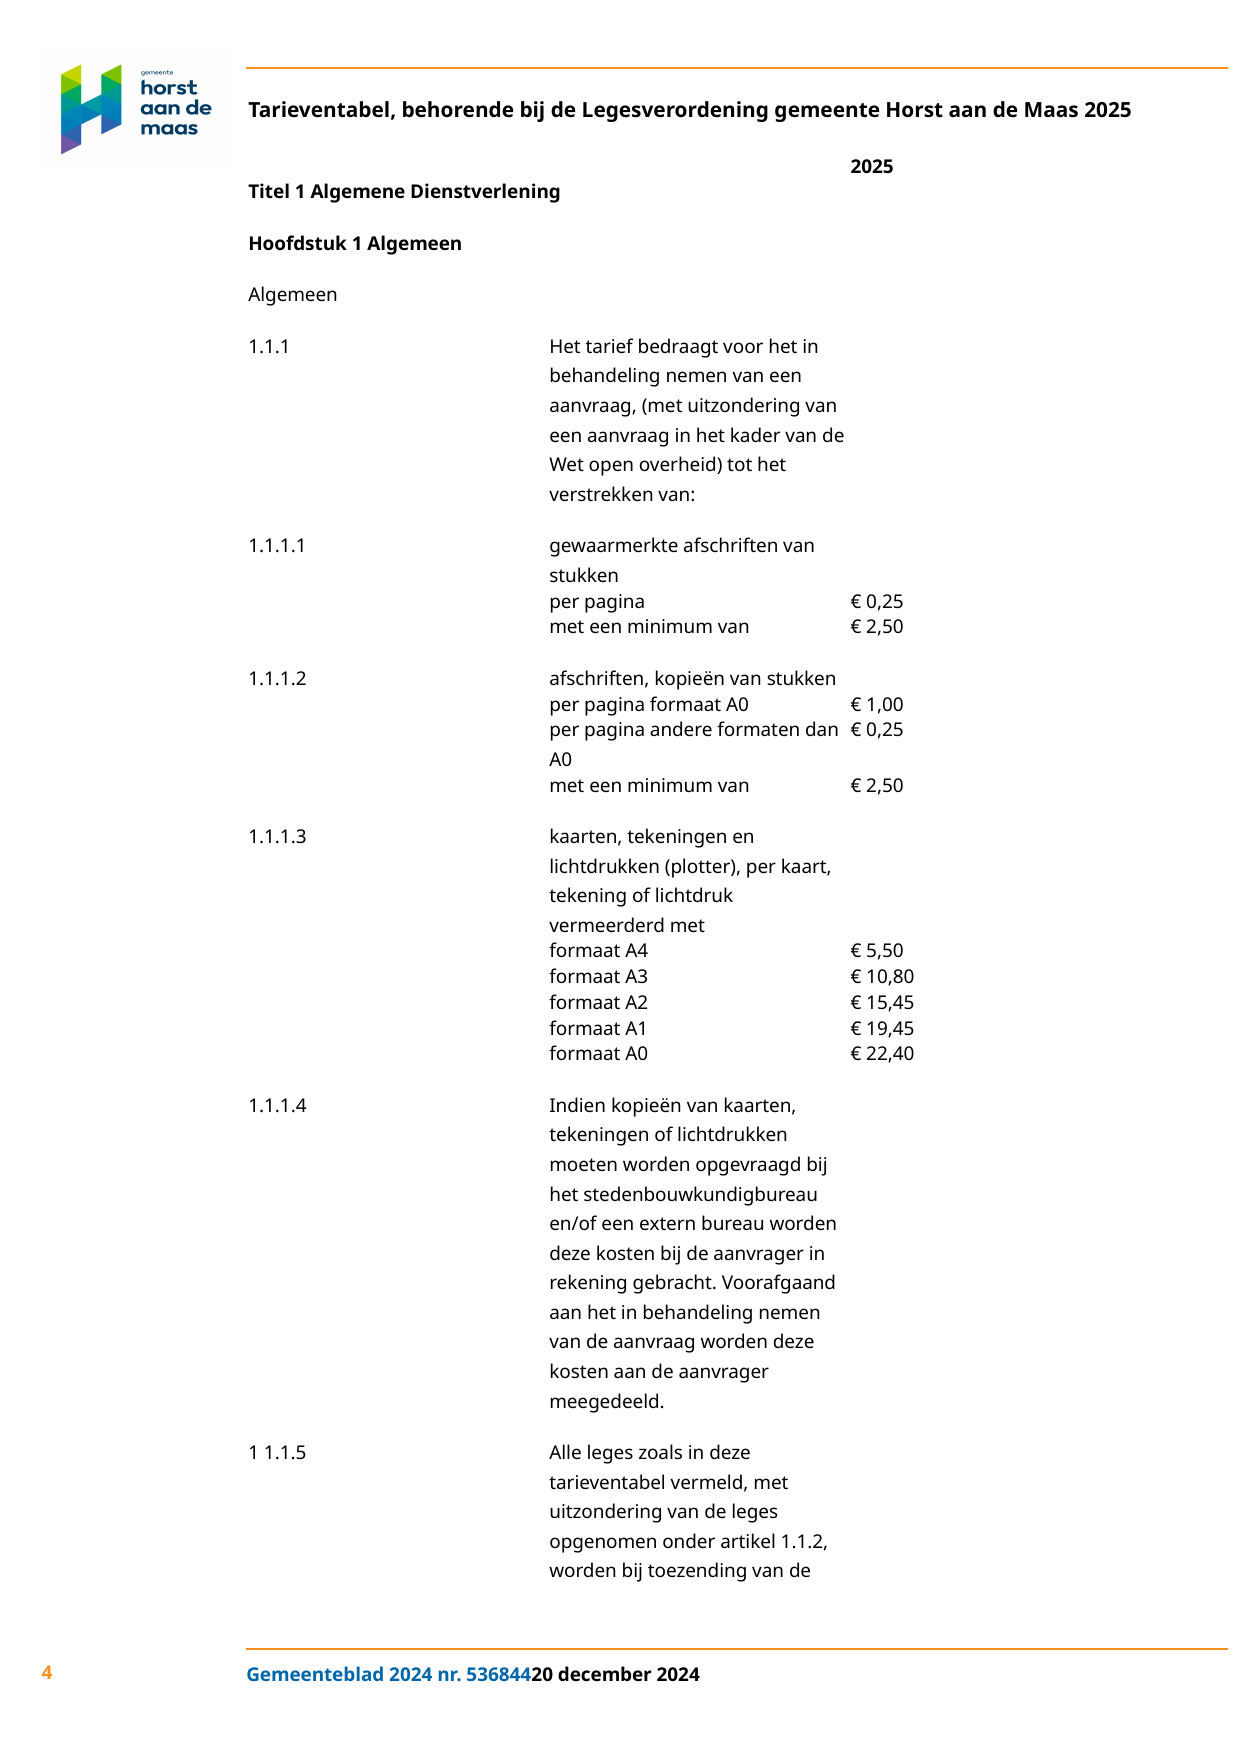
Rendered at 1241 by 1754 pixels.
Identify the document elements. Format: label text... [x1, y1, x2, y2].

table_cell [248, 1066, 549, 1092]
table_cell per pagina [549, 588, 850, 613]
table_cell [549, 639, 850, 665]
table_cell 1.1.1 [248, 333, 549, 507]
table_cell € 0,25 [850, 588, 1152, 613]
table_cell Alle leges zoals in deze tarieventabel vermeld, met uitzondering van de leges opgenomen onder artikel 1.1.2, worden bij toezending van de [549, 1439, 850, 1583]
table_cell [850, 1439, 1152, 1583]
table_cell formaat A2 [549, 989, 850, 1015]
table_cell [248, 938, 549, 963]
table_cell [248, 1041, 549, 1066]
table_cell [850, 507, 1152, 532]
table_cell gewaarmerkte afschriften van stukken [549, 533, 850, 588]
table_cell formaat A4 [549, 938, 850, 963]
table_cell [850, 230, 1152, 256]
table_cell [850, 282, 1152, 307]
table_cell 1.1.1.2 [248, 665, 549, 691]
table_cell [248, 639, 549, 665]
table_cell [549, 256, 850, 282]
table_cell Algemeen [248, 282, 850, 307]
table_cell Het tarief bedraagt voor het in behandeling nemen van een aanvraag, (met uitzondering van een aanvraag in het kader van de Wet open overheid) tot het verstrekken van: [549, 333, 850, 507]
table_cell [850, 798, 1152, 823]
table_cell 1.1.1.4 [248, 1092, 549, 1414]
table_cell [248, 205, 549, 230]
table_header [549, 153, 850, 179]
table_cell € 10,80 [850, 964, 1152, 989]
table_cell [850, 333, 1152, 507]
table_cell 1.1.1.1 [248, 533, 549, 588]
table_cell per pagina formaat A0 [549, 691, 850, 716]
table_cell formaat A1 [549, 1015, 850, 1041]
table_cell Hoofdstuk 1 Algemeen [248, 230, 850, 256]
table_cell [248, 772, 549, 797]
table_header 2025 [850, 153, 1152, 179]
table_cell [850, 823, 1152, 938]
text Tarieventabel, behorende bij de Legesverordening gemeente Horst aan de Maas 2025 [248, 95, 1152, 123]
table_cell [850, 205, 1152, 230]
table_cell [248, 256, 549, 282]
table_cell [248, 989, 549, 1015]
table_cell [248, 614, 549, 639]
table_cell € 19,45 [850, 1015, 1152, 1041]
table_cell [248, 507, 549, 532]
table_cell [248, 798, 549, 823]
table_cell € 2,50 [850, 772, 1152, 797]
table_cell [850, 1066, 1152, 1092]
picture [41, 47, 231, 172]
table_cell [248, 1015, 549, 1041]
table_cell [850, 665, 1152, 691]
table_cell [850, 639, 1152, 665]
table_cell per pagina andere formaten dan A0 [549, 716, 850, 772]
table_cell formaat A0 [549, 1041, 850, 1066]
table_cell € 2,50 [850, 614, 1152, 639]
table_cell [549, 1414, 850, 1439]
table_cell [248, 691, 549, 716]
table_cell [850, 308, 1152, 333]
table_cell Titel 1 Algemene Dienstverlening [248, 179, 850, 204]
table_cell € 22,40 [850, 1041, 1152, 1066]
table_cell [850, 1414, 1152, 1439]
table_cell afschriften, kopieën van stukken [549, 665, 850, 691]
table_cell [549, 507, 850, 532]
table_cell [248, 588, 549, 613]
table_cell [248, 308, 850, 333]
table_cell [850, 179, 1152, 204]
table_cell 1.1.1.3 [248, 823, 549, 938]
table_cell [248, 964, 549, 989]
table_cell [850, 533, 1152, 588]
table_cell met een minimum van [549, 614, 850, 639]
table_cell [549, 798, 850, 823]
table_cell [248, 1414, 549, 1439]
table_cell [850, 256, 1152, 282]
table_cell met een minimum van [549, 772, 850, 797]
table_cell [248, 716, 549, 772]
table_cell [549, 205, 850, 230]
table_cell 1 1.1.5 [248, 1439, 549, 1583]
table_cell [549, 1066, 850, 1092]
table_cell formaat A3 [549, 964, 850, 989]
table_cell kaarten, tekeningen en lichtdrukken (plotter), per kaart, tekening of lichtdruk vermeerderd met [549, 823, 850, 938]
table_cell € 1,00 [850, 691, 1152, 716]
table_cell € 15,45 [850, 989, 1152, 1015]
table_cell Indien kopieën van kaarten, tekeningen of lichtdrukken moeten worden opgevraagd bij het stedenbouwkundigbureau en/of een extern bureau worden deze kosten bij de aanvrager in rekening gebracht. Voorafgaand aan het in behandeling nemen van de aanvraag worden deze kosten aan de aanvrager meegedeeld. [549, 1092, 850, 1414]
table_cell [850, 1092, 1152, 1414]
table_header [248, 153, 549, 179]
table_cell € 5,50 [850, 938, 1152, 963]
table_cell € 0,25 [850, 716, 1152, 772]
